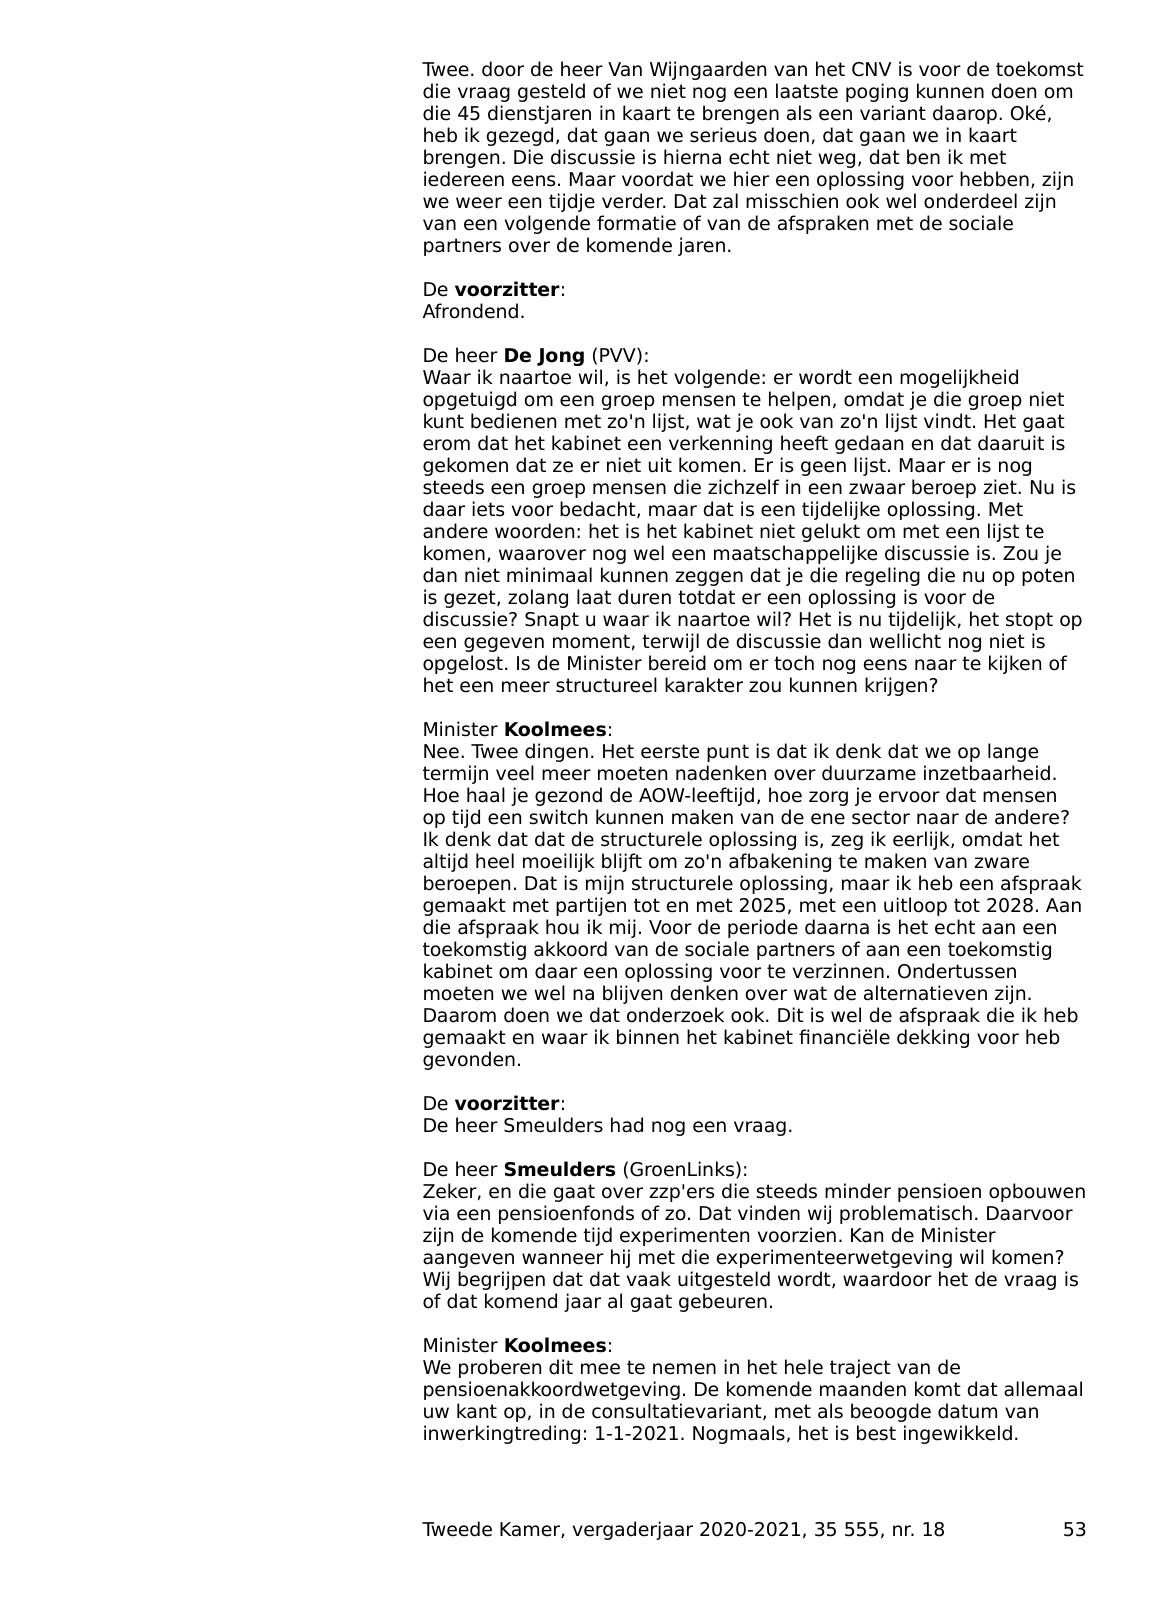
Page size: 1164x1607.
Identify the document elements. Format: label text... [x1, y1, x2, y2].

text De heer De Jong (PVV): [422, 345, 1087, 367]
text De voorzitter: [422, 1093, 1087, 1115]
text Waar ik naartoe wil, is het volgende: er wordt een mogelijkheid opgetuigd om een groep mensen te helpen, omdat je die groep niet kunt bedienen met zo'n lijst, wat je ook van zo'n lijst vindt. Het gaat erom dat het kabinet een verkenning heeft gedaan en dat daaruit is gekomen dat ze er niet uit komen. Er is geen lijst. Maar er is nog steeds een groep mensen die zichzelf in een zwaar beroep ziet. Nu is daar iets voor bedacht, maar dat is een tijdelijke oplossing. Met andere woorden: het is het kabinet niet gelukt om met een lijst te komen, waarover nog wel een maatschappelijke discussie is. Zou je dan niet minimaal kunnen zeggen dat je die regeling die nu op poten is gezet, zolang laat duren totdat er een oplossing is voor de discussie? Snapt u waar ik naartoe wil? Het is nu tijdelijk, het stopt op een gegeven moment, terwijl de discussie dan wellicht nog niet is opgelost. Is de Minister bereid om er toch nog eens naar te kijken of het een meer structureel karakter zou kunnen krijgen? [422, 367, 1087, 697]
text Nee. Twee dingen. Het eerste punt is dat ik denk dat we op lange termijn veel meer moeten nadenken over duurzame inzetbaarheid. Hoe haal je gezond de AOW-leeftijd, hoe zorg je ervoor dat mensen op tijd een switch kunnen maken van de ene sector naar de andere? Ik denk dat dat de structurele oplossing is, zeg ik eerlijk, omdat het altijd heel moeilijk blijft om zo'n afbakening te maken van zware beroepen. Dat is mijn structurele oplossing, maar ik heb een afspraak gemaakt met partijen tot en met 2025, met een uitloop tot 2028. Aan die afspraak hou ik mij. Voor de periode daarna is het echt aan een toekomstig akkoord van de sociale partners of aan een toekomstig kabinet om daar een oplossing voor te verzinnen. Ondertussen moeten we wel na blijven denken over wat de alternatieven zijn. Daarom doen we dat onderzoek ook. Dit is wel de afspraak die ik heb gemaakt en waar ik binnen het kabinet financiële dekking voor heb gevonden. [422, 741, 1087, 1071]
text Twee. door de heer Van Wijngaarden van het CNV is voor de toekomst die vraag gesteld of we niet nog een laatste poging kunnen doen om die 45 dienstjaren in kaart te brengen als een variant daarop. Oké, heb ik gezegd, dat gaan we serieus doen, dat gaan we in kaart brengen. Die discussie is hierna echt niet weg, dat ben ik met iedereen eens. Maar voordat we hier een oplossing voor hebben, zijn we weer een tijdje verder. Dat zal misschien ook wel onderdeel zijn van een volgende formatie of van de afspraken met de sociale partners over de komende jaren. [422, 59, 1087, 257]
text Zeker, en die gaat over zzp'ers die steeds minder pensioen opbouwen via een pensioenfonds of zo. Dat vinden wij problematisch. Daarvoor zijn de komende tijd experimenten voorzien. Kan de Minister aangeven wanneer hij met die experimenteerwetgeving wil komen? Wij begrijpen dat dat vaak uitgesteld wordt, waardoor het de vraag is of dat komend jaar al gaat gebeuren. [422, 1181, 1087, 1313]
text Minister Koolmees: [422, 1335, 1087, 1357]
text De heer Smeulders (GroenLinks): [422, 1159, 1087, 1181]
text De voorzitter: [422, 279, 1087, 301]
text Afrondend. [422, 301, 1087, 323]
text We proberen dit mee te nemen in het hele traject van de pensioenakkoordwetgeving. De komende maanden komt dat allemaal uw kant op, in de consultatievariant, met als beoogde datum van inwerkingtreding: 1-1-2021. Nogmaals, het is best ingewikkeld. [422, 1357, 1087, 1445]
text De heer Smeulders had nog een vraag. [422, 1115, 1087, 1137]
text Minister Koolmees: [422, 719, 1087, 741]
